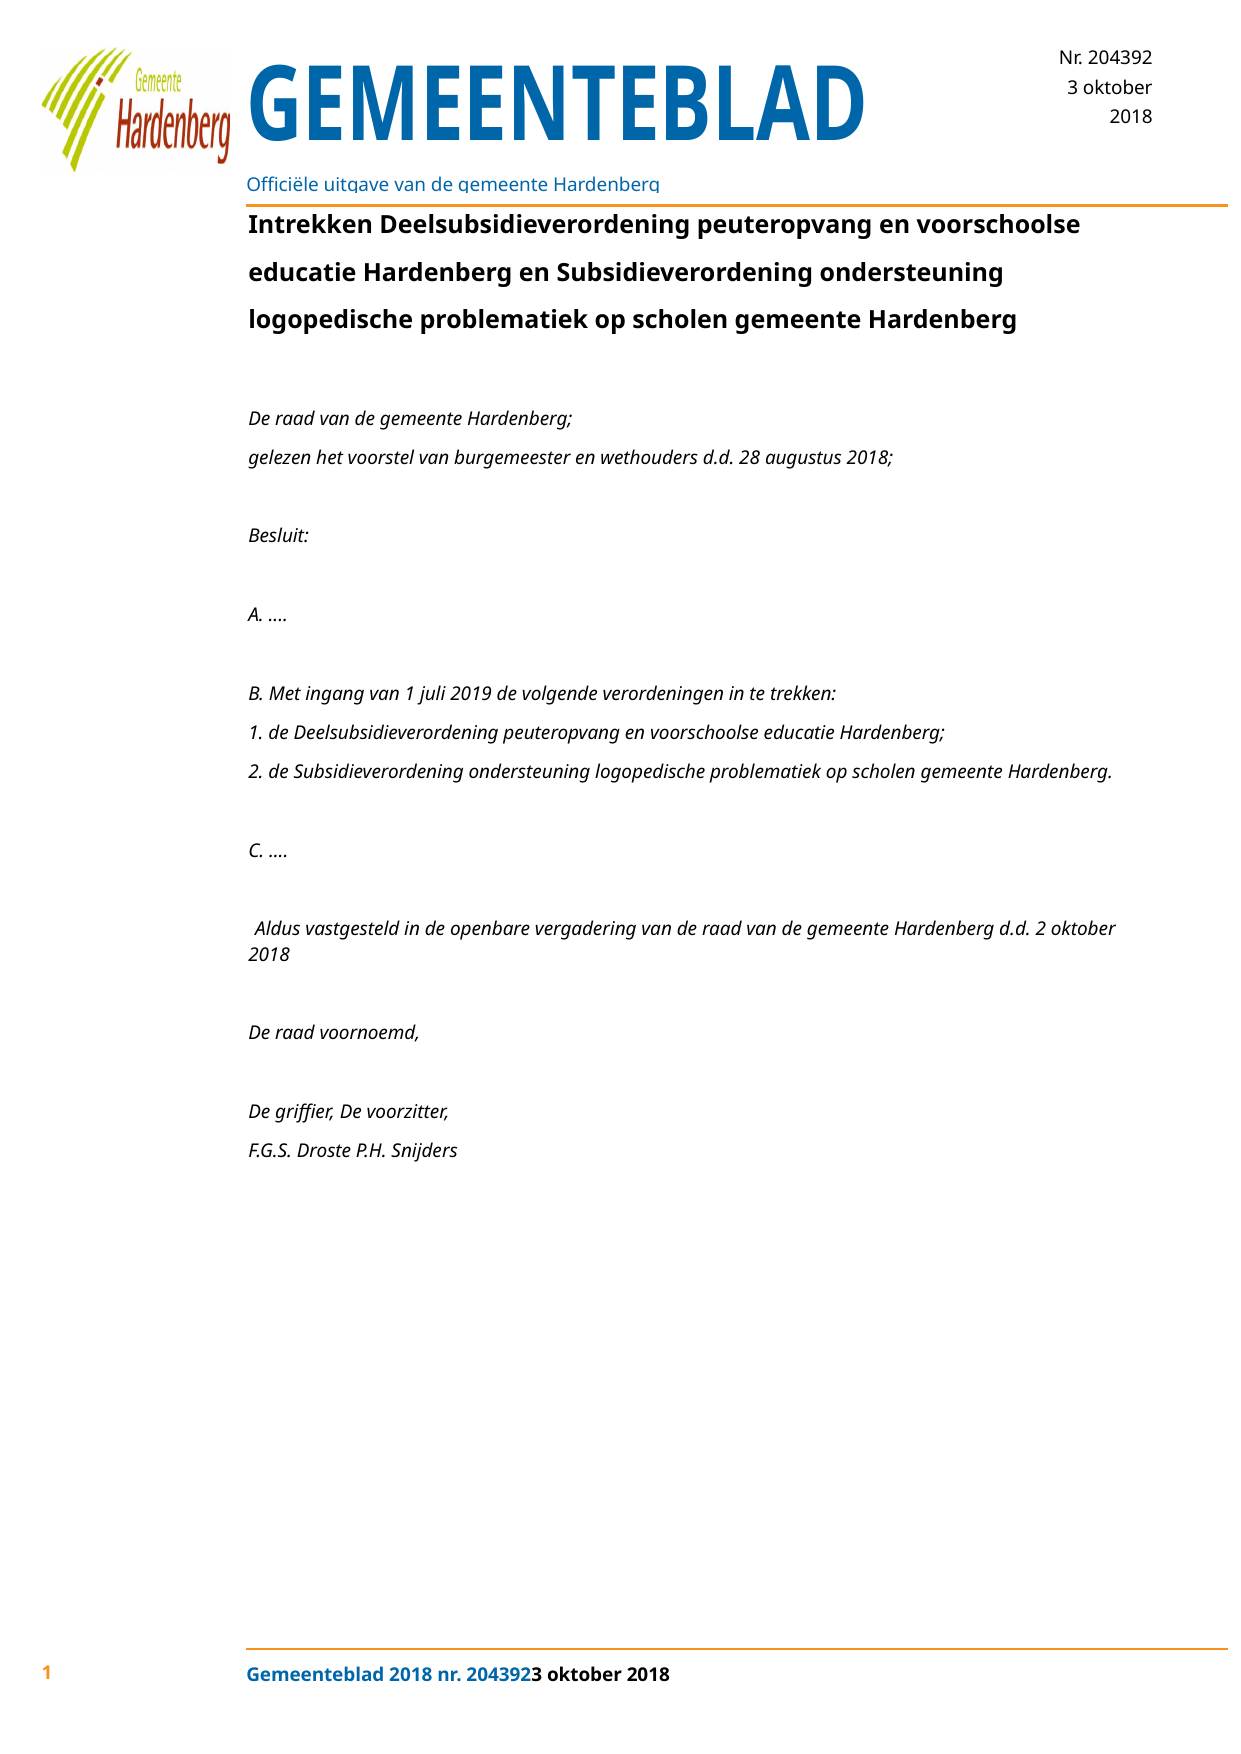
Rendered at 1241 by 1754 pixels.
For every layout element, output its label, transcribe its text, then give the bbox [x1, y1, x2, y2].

text 1. de Deelsubsidieverordening peuteropvang en voorschoolse educatie Hardenberg; [248, 719, 1152, 745]
text F.G.S. Droste P.H. Snijders [248, 1137, 1152, 1163]
text 2. de Subsidieverordening ondersteuning logopedische problematiek op scholen gemeente Hardenberg. [248, 758, 1152, 784]
text gelezen het voorstel van burgemeester en wethouders d.d. 28 augustus 2018; [248, 444, 1152, 470]
text A. .... [248, 601, 1152, 627]
text De griffier, De voorzitter, [248, 1098, 1152, 1124]
text C. .... [248, 837, 1152, 862]
text Intrekken Deelsubsidieverordening peuteropvang en voorschoolse educatie Hardenberg en Subsidieverordening ondersteuning logopedische problematiek op scholen gemeente Hardenberg [248, 207, 1152, 336]
text De raad voornoemd, [248, 1019, 1152, 1045]
text Aldus vastgesteld in de openbare vergadering van de raad van de gemeente Hardenberg d.d. 2 oktober 2018 [248, 915, 1152, 967]
picture [41, 47, 231, 172]
text De raad van de gemeente Hardenberg; [248, 405, 1152, 431]
text Besluit: [248, 523, 1152, 548]
text B. Met ingang van 1 juli 2019 de volgende verordeningen in te trekken: [248, 680, 1152, 705]
